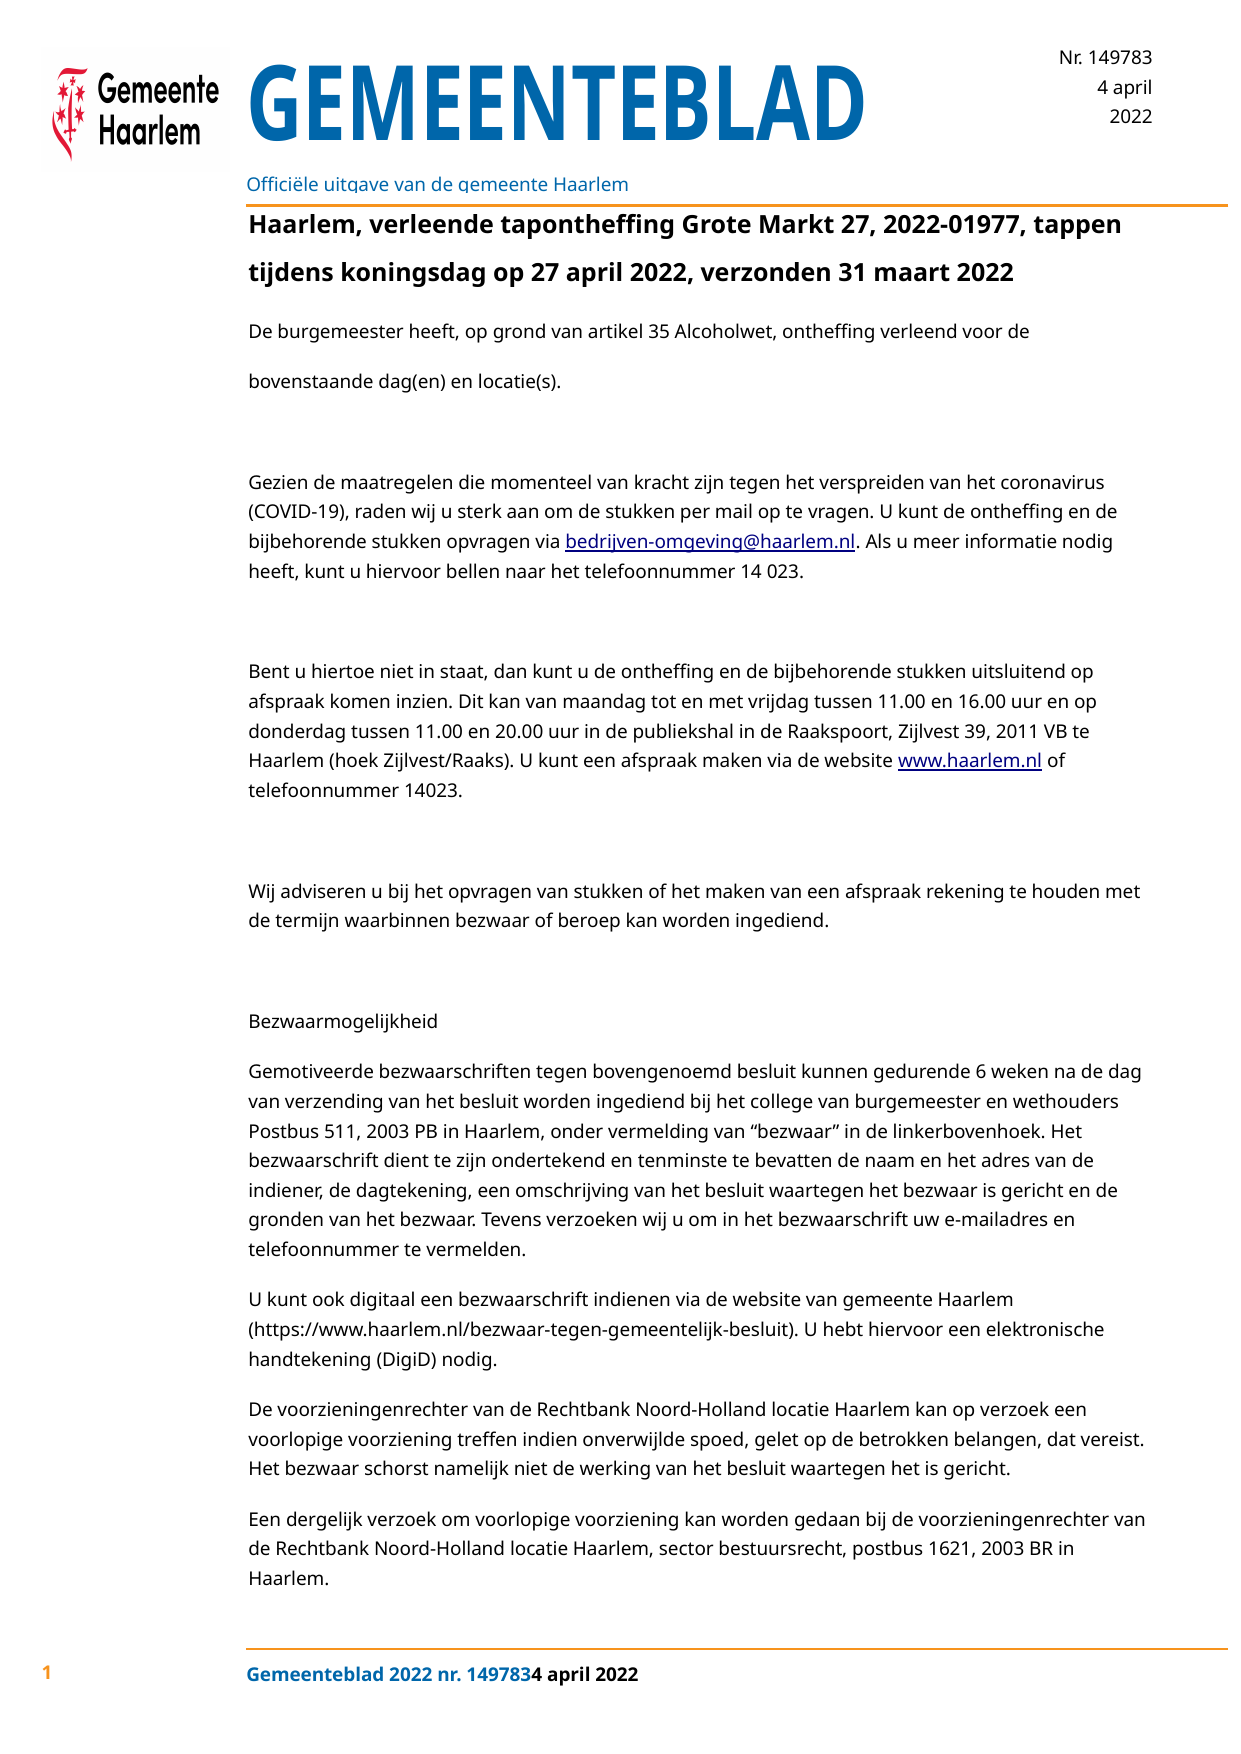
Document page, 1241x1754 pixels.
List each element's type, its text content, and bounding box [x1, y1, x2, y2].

text De voorzieningenrechter van de Rechtbank Noord-Holland locatie Haarlem kan op verzoek een voorlopige voorziening treffen indien onverwijlde spoed, gelet op de betrokken belangen, dat vereist. Het bezwaar schorst namelijk niet de werking van het besluit waartegen het is gericht. [248, 1396, 1152, 1481]
text Een dergelijk verzoek om voorlopige voorziening kan worden gedaan bij de voorzieningenrechter van de Rechtbank Noord-Holland locatie Haarlem, sector bestuursrecht, postbus 1621, 2003 BR in Haarlem. [248, 1506, 1152, 1591]
text Haarlem, verleende tapontheffing Grote Markt 27, 2022-01977, tappen tijdens koningsdag op 27 april 2022, verzonden 31 maart 2022 [248, 207, 1152, 288]
text bovenstaande dag(en) en locatie(s). [248, 368, 1152, 394]
text Gemotiveerde bezwaarschriften tegen bovengenoemd besluit kunnen gedurende 6 weken na de dag van verzending van het besluit worden ingediend bij het college van burgemeester en wethouders Postbus 511, 2003 PB in Haarlem, onder vermelding van “bezwaar” in de linkerbovenhoek. Het bezwaarschrift dient te zijn ondertekend en tenminste te bevatten de naam en het adres van de indiener, de dagtekening, een omschrijving van het besluit waartegen het bezwaar is gericht en de gronden van het bezwaar. Tevens verzoeken wij u om in het bezwaarschrift uw e-mailadres en telefoonnummer te vermelden. [248, 1059, 1152, 1262]
text U kunt ook digitaal een bezwaarschrift indienen via de website van gemeente Haarlem (https://www.haarlem.nl/bezwaar-tegen-gemeentelijk-besluit). U hebt hiervoor een elektronische handtekening (DigiD) nodig. [248, 1287, 1152, 1372]
text De burgemeester heeft, op grond van artikel 35 Alcoholwet, ontheffing verleend voor de [248, 318, 1152, 344]
picture [41, 47, 231, 172]
text Gezien de maatregelen die momenteel van kracht zijn tegen het verspreiden van het coronavirus (COVID-19), raden wij u sterk aan om de stukken per mail op te vragen. U kunt de ontheffing en de bijbehorende stukken opvragen via bedrijven-omgeving@haarlem.nl. Als u meer informatie nodig heeft, kunt u hiervoor bellen naar het telefoonnummer 14 023. [248, 469, 1152, 584]
text Wij adviseren u bij het opvragen van stukken of het maken van een afspraak rekening te houden met de termijn waarbinnen bezwaar of beroep kan worden ingediend. [248, 878, 1152, 933]
text Bent u hiertoe niet in staat, dan kunt u de ontheffing en de bijbehorende stukken uitsluitend op afspraak komen inzien. Dit kan van maandag tot en met vrijdag tussen 11.00 en 16.00 uur en op donderdag tussen 11.00 en 20.00 uur in de publiekshal in de Raakspoort, Zijlvest 39, 2011 VB te Haarlem (hoek Zijlvest/Raaks). U kunt een afspraak maken via de website www.haarlem.nl of telefoonnummer 14023. [248, 659, 1152, 803]
text Bezwaarmogelijkheid [248, 1008, 1152, 1034]
